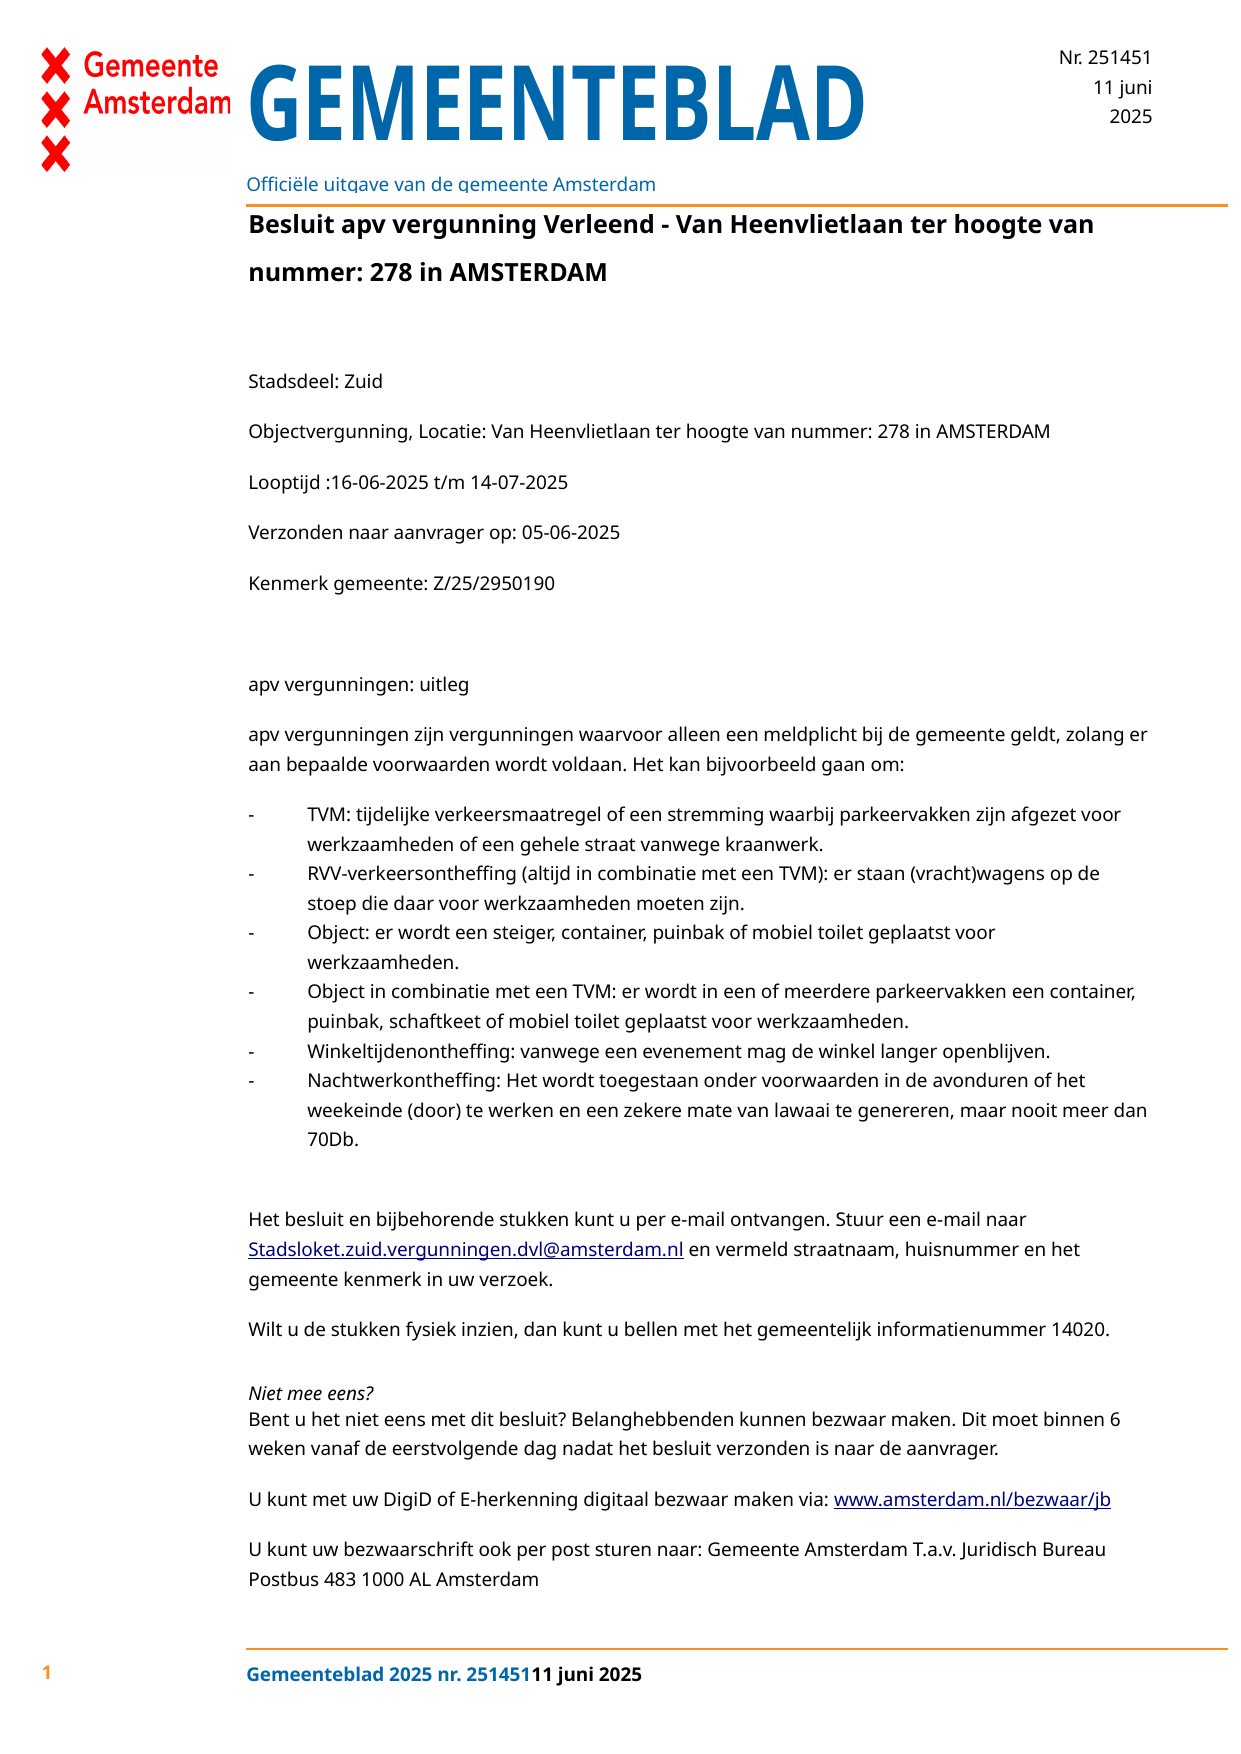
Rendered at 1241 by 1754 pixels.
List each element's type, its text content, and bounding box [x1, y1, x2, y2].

text Het besluit en bijbehorende stukken kunt u per e-mail ontvangen. Stuur een e-mail naar Stadsloket.zuid.vergunningen.dvl@amsterdam.nl en vermeld straatnaam, huisnummer en het gemeente kenmerk in uw verzoek. [248, 1207, 1152, 1292]
text Besluit apv vergunning Verleend - Van Heenvlietlaan ter hoogte van nummer: 278 in AMSTERDAM [248, 207, 1152, 288]
list RVV-verkeersontheffing (altijd in combinatie met een TVM): er staan (vracht)wagens op de stoep die daar voor werkzaamheden moeten zijn. [248, 860, 1152, 916]
text U kunt uw bezwaarschrift ook per post sturen naar: Gemeente Amsterdam T.a.v. Juridisch Bureau Postbus 483 1000 AL Amsterdam [248, 1536, 1152, 1592]
text Looptijd :16-06-2025 t/m 14-07-2025 [248, 469, 1152, 495]
list Object in combinatie met een TVM: er wordt in een of meerdere parkeervakken een container, puinbak, schaftkeet of mobiel toilet geplaatst voor werkzaamheden. [248, 979, 1152, 1034]
list Object: er wordt een steiger, container, puinbak of mobiel toilet geplaatst voor werkzaamheden. [248, 919, 1152, 975]
text Wilt u de stukken fysiek inzien, dan kunt u bellen met het gemeentelijk informatienummer 14020. [248, 1316, 1152, 1342]
list Winkeltijdenontheffing: vanwege een evenement mag de winkel langer openblijven. [248, 1038, 1152, 1064]
text Stadsdeel: Zuid [248, 368, 1152, 394]
list Nachtwerkontheffing: Het wordt toegestaan onder voorwaarden in de avonduren of het weekeinde (door) te werken en een zekere mate van lawaai te genereren, maar nooit meer dan 70Db. [248, 1067, 1152, 1152]
text Bent u het niet eens met dit besluit? Belanghebbenden kunnen bezwaar maken. Dit moet binnen 6 weken vanaf de eerstvolgende dag nadat het besluit verzonden is naar de aanvrager. [248, 1406, 1152, 1461]
text U kunt met uw DigiD of E-herkenning digitaal bezwaar maken via: www.amsterdam.nl/bezwaar/jb [248, 1486, 1152, 1512]
text apv vergunningen: uitleg [248, 671, 1152, 697]
text Niet mee eens? [248, 1380, 1152, 1406]
picture [41, 47, 231, 172]
text Verzonden naar aanvrager op: 05-06-2025 [248, 519, 1152, 545]
list TVM: tijdelijke verkeersmaatregel of een stremming waarbij parkeervakken zijn afgezet voor werkzaamheden of een gehele straat vanwege kraanwerk. [248, 801, 1152, 857]
text Kenmerk gemeente: Z/25/2950190 [248, 570, 1152, 596]
text apv vergunningen zijn vergunningen waarvoor alleen een meldplicht bij de gemeente geldt, zolang er aan bepaalde voorwaarden wordt voldaan. Het kan bijvoorbeeld gaan om: [248, 721, 1152, 777]
text Objectvergunning, Locatie: Van Heenvlietlaan ter hoogte van nummer: 278 in AMSTERDAM [248, 419, 1152, 444]
